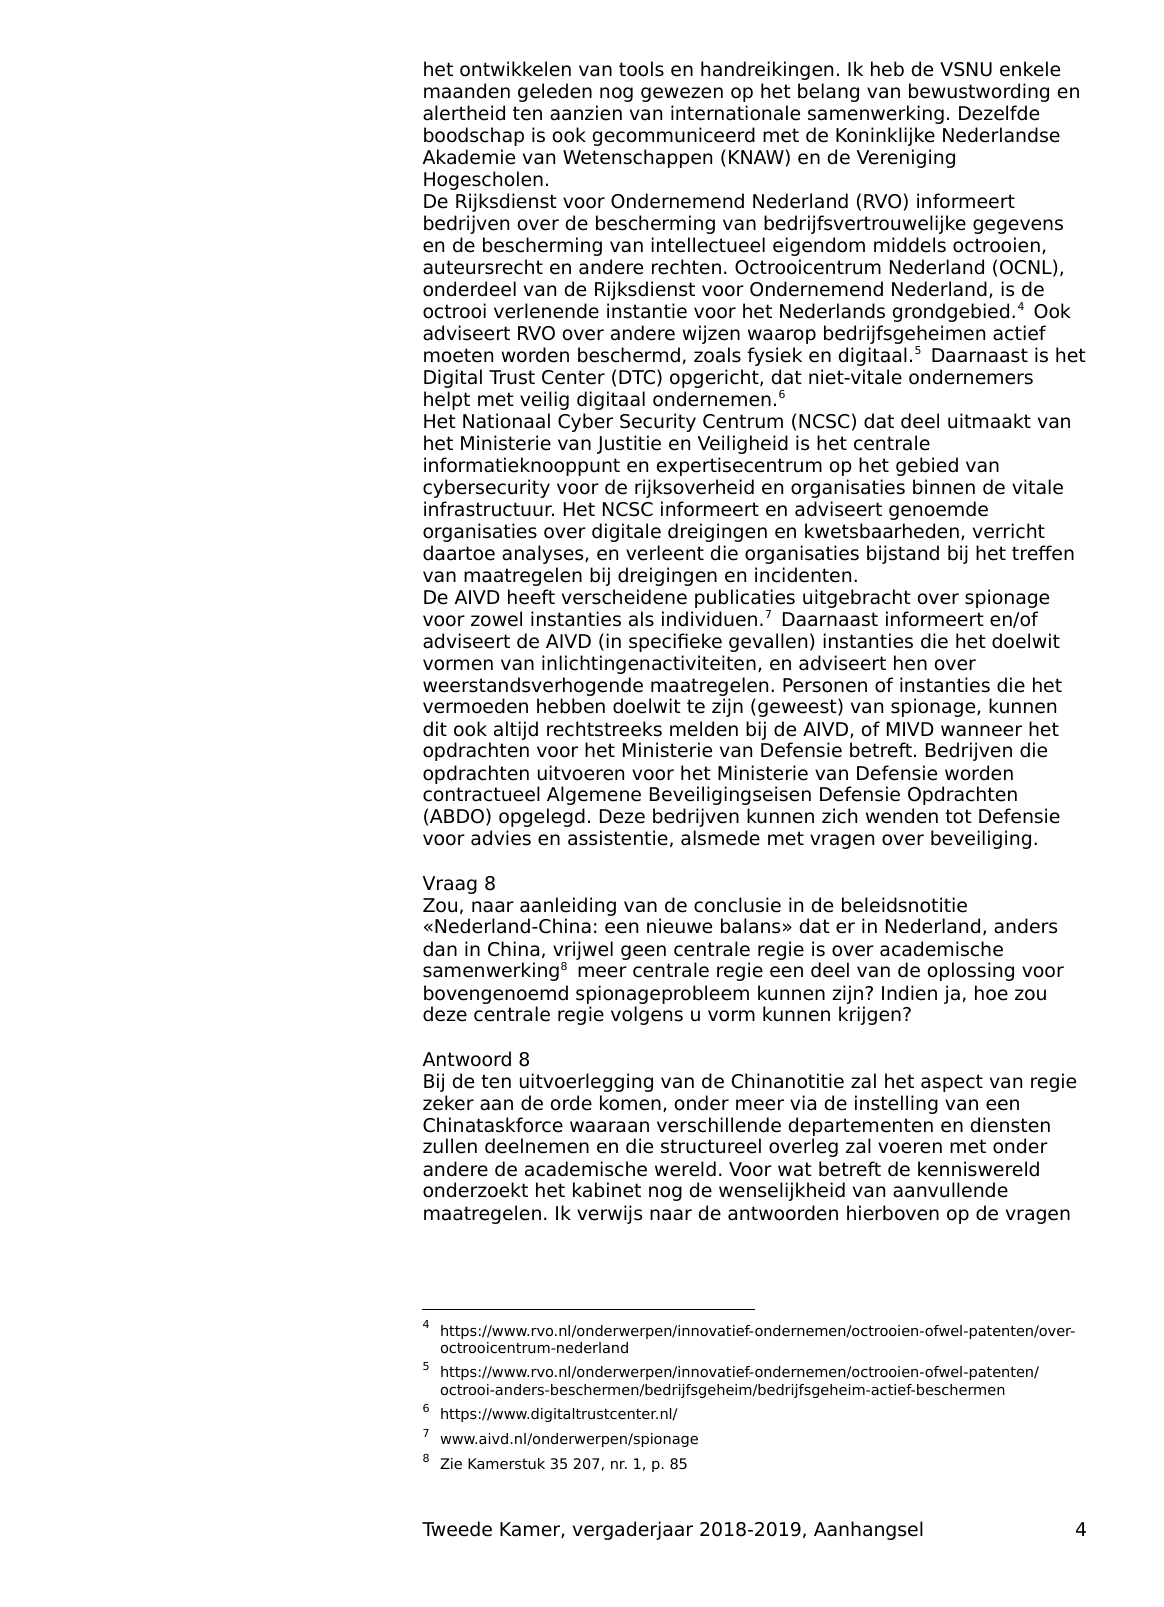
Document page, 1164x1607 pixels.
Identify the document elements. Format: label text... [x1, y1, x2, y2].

text Vraag 8 [422, 872, 1087, 894]
text De AIVD heeft verscheidene publicaties uitgebracht over spionage voor zowel instanties als individuen. Daarnaast informeert en/of adviseert de AIVD (in specifieke gevallen) instanties die het doelwit vormen van inlichtingenactiviteiten, en adviseert hen over weerstandsverhogende maatregelen. Personen of instanties die het vermoeden hebben doelwit te zijn (geweest) van spionage, kunnen dit ook altijd rechtstreeks melden bij de AIVD, of MIVD wanneer het opdrachten voor het Ministerie van Defensie betreft. Bedrijven die opdrachten uitvoeren voor het Ministerie van Defensie worden contractueel Algemene Beveiligingseisen Defensie Opdrachten (ABDO) opgelegd. Deze bedrijven kunnen zich wenden tot Defensie voor advies en assistentie, alsmede met vragen over beveiliging. [422, 587, 1087, 850]
text Antwoord 8 [422, 1048, 1087, 1071]
text https://www.rvo.nl/onderwerpen/innovatief-ondernemen/octrooien-ofwel-patenten/octrooi-anders-beschermen/bedrijfsgeheim/bedrijfsgeheim-actief-beschermen [422, 1360, 1087, 1399]
text www.aivd.nl/onderwerpen/spionage [422, 1427, 1087, 1449]
text https://www.rvo.nl/onderwerpen/innovatief-ondernemen/octrooien-ofwel-patenten/over-octrooicentrum-nederland [422, 1318, 1087, 1357]
text Zou, naar aanleiding van de conclusie in de beleidsnotitie «Nederland-China: een nieuwe balans» dat er in Nederland, anders dan in China, vrijwel geen centrale regie is over academische samenwerking meer centrale regie een deel van de oplossing voor bovengenoemd spionageprobleem kunnen zijn? Indien ja, hoe zou deze centrale regie volgens u vorm kunnen krijgen? [422, 894, 1087, 1026]
text Bij de ten uitvoerlegging van de Chinanotitie zal het aspect van regie zeker aan de orde komen, onder meer via de instelling van een Chinataskforce waaraan verschillende departementen en diensten zullen deelnemen en die structureel overleg zal voeren met onder andere de academische wereld. Voor wat betreft de kenniswereld onderzoekt het kabinet nog de wenselijkheid van aanvullende maatregelen. Ik verwijs naar de antwoorden hierboven op de vragen [422, 1071, 1087, 1224]
text De Rijksdienst voor Ondernemend Nederland (RVO) informeert bedrijven over de bescherming van bedrijfsvertrouwelijke gegevens en de bescherming van intellectueel eigendom middels octrooien, auteursrecht en andere rechten. Octrooicentrum Nederland (OCNL), onderdeel van de Rijksdienst voor Ondernemend Nederland, is de octrooi verlenende instantie voor het Nederlands grondgebied. Ook adviseert RVO over andere wijzen waarop bedrijfsgeheimen actief moeten worden beschermd, zoals fysiek en digitaal. Daarnaast is het Digital Trust Center (DTC) opgericht, dat niet-vitale ondernemers helpt met veilig digitaal ondernemen. [422, 191, 1087, 411]
text Zie Kamerstuk 35 207, nr. 1, p. 85 [422, 1452, 1087, 1474]
text het ontwikkelen van tools en handreikingen. Ik heb de VSNU enkele maanden geleden nog gewezen op het belang van bewustwording en alertheid ten aanzien van internationale samenwerking. Dezelfde boodschap is ook gecommuniceerd met de Koninklijke Nederlandse Akademie van Wetenschappen (KNAW) en de Vereniging Hogescholen. [422, 59, 1087, 191]
text https://www.digitaltrustcenter.nl/ [422, 1402, 1087, 1424]
text Het Nationaal Cyber Security Centrum (NCSC) dat deel uitmaakt van het Ministerie van Justitie en Veiligheid is het centrale informatieknooppunt en expertisecentrum op het gebied van cybersecurity voor de rijksoverheid en organisaties binnen de vitale infrastructuur. Het NCSC informeert en adviseert genoemde organisaties over digitale dreigingen en kwetsbaarheden, verricht daartoe analyses, en verleent die organisaties bijstand bij het treffen van maatregelen bij dreigingen en incidenten. [422, 411, 1087, 587]
